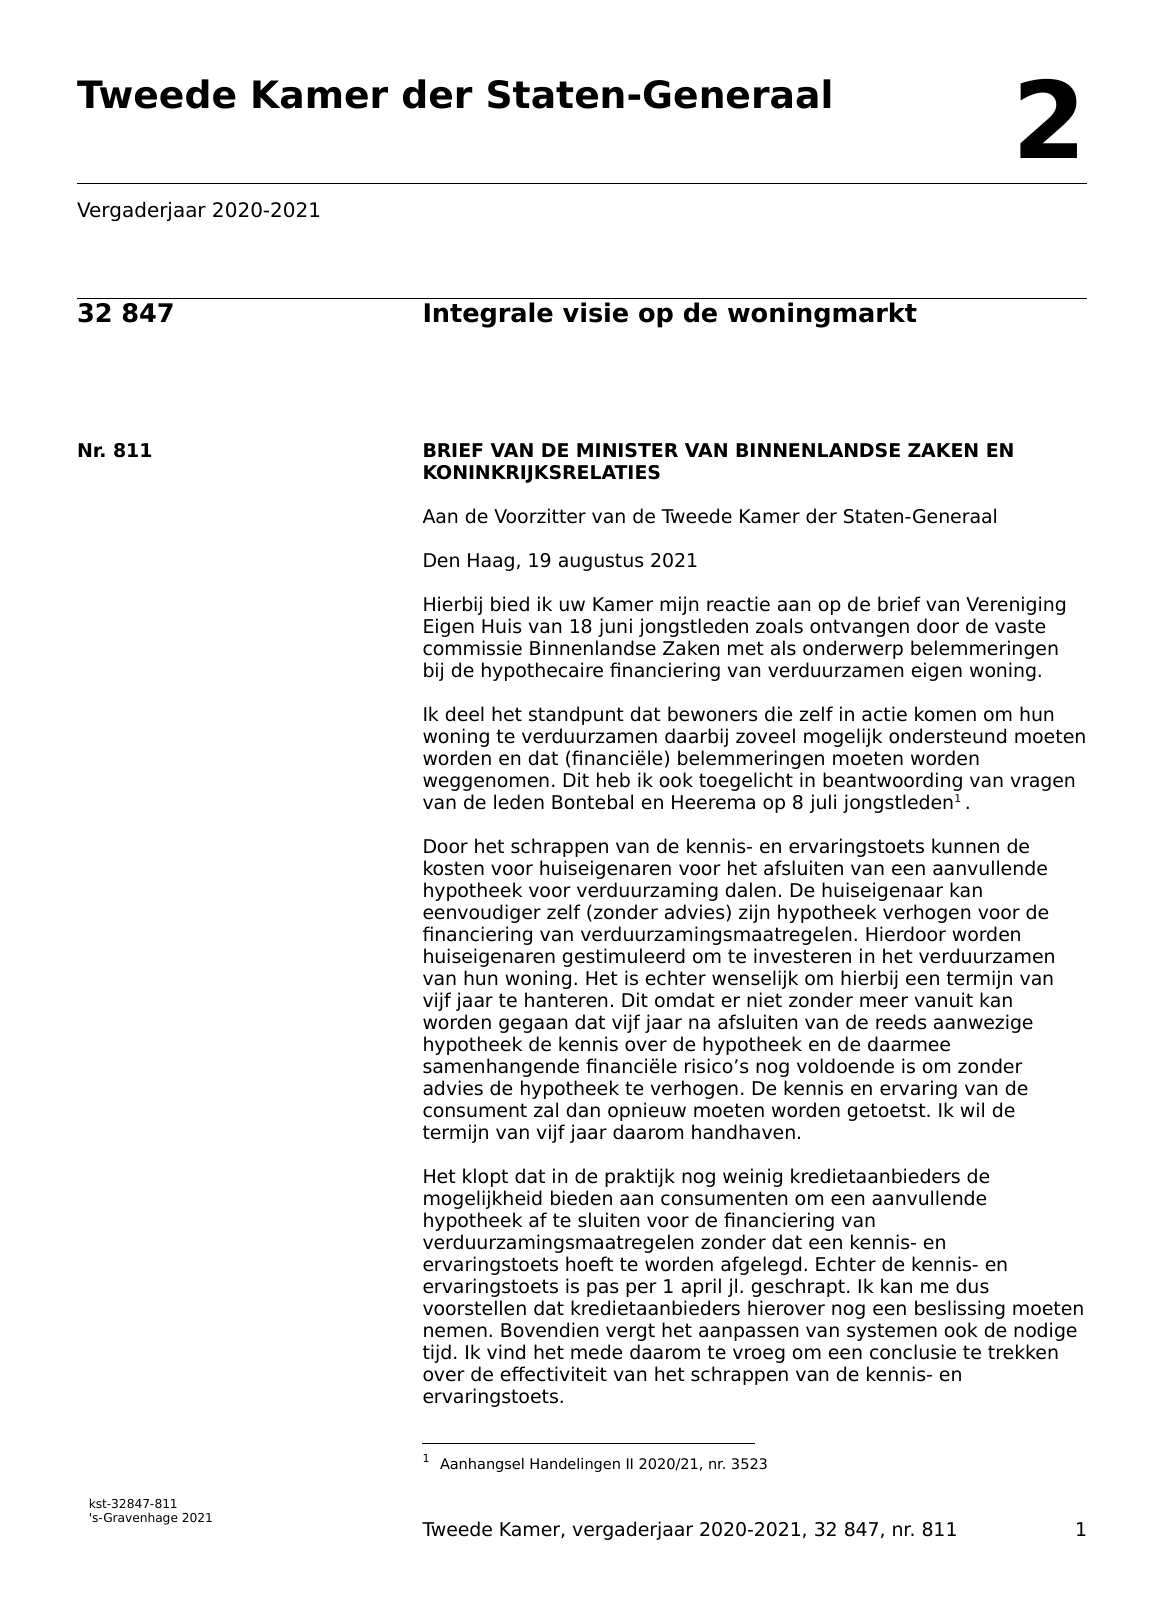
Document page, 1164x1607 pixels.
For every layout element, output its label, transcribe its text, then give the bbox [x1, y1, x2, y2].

table_header Tweede Kamer der Staten-Generaal [77, 59, 886, 183]
text Door het schrappen van de kennis- en ervaringstoets kunnen de kosten voor huiseigenaren voor het afsluiten van een aanvullende hypotheek voor verduurzaming dalen. De huiseigenaar kan eenvoudiger zelf (zonder advies) zijn hypotheek verhogen voor de financiering van verduurzamingsmaatregelen. Hierdoor worden huiseigenaren gestimuleerd om te investeren in het verduurzamen van hun woning. Het is echter wenselijk om hierbij een termijn van vijf jaar te hanteren. Dit omdat er niet zonder meer vanuit kan worden gegaan dat vijf jaar na afsluiten van de reeds aanwezige hypotheek de kennis over de hypotheek en de daarmee samenhangende financiële risico’s nog voldoende is om zonder advies de hypotheek te verhogen. De kennis en ervaring van de consument zal dan opnieuw moeten worden getoetst. Ik wil de termijn van vijf jaar daarom handhaven. [422, 836, 1087, 1144]
text Aan de Voorzitter van de Tweede Kamer der Staten-Generaal [422, 506, 1087, 528]
text 's-Gravenhage 2021 [88, 1511, 323, 1525]
text Aanhangsel Handelingen II 2020/21, nr. 3523 [422, 1452, 1087, 1474]
text Het klopt dat in de praktijk nog weinig kredietaanbieders de mogelijkheid bieden aan consumenten om een aanvullende hypotheek af te sluiten voor de financiering van verduurzamingsmaatregelen zonder dat een kennis- en ervaringstoets hoeft te worden afgelegd. Echter de kennis- en ervaringstoets is pas per 1 april jl. geschrapt. Ik kan me dus voorstellen dat kredietaanbieders hierover nog een beslissing moeten nemen. Bovendien vergt het aanpassen van systemen ook de nodige tijd. Ik vind het mede daarom te vroeg om een conclusie te trekken over de effectiviteit van het schrappen van de kennis- en ervaringstoets. [422, 1166, 1087, 1408]
table_header 2 [886, 59, 1087, 183]
text Den Haag, 19 augustus 2021 [422, 550, 1087, 572]
text Hierbij bied ik uw Kamer mijn reactie aan op de brief van Vereniging Eigen Huis van 18 juni jongstleden zoals ontvangen door de vaste commissie Binnenlandse Zaken met als onderwerp belemmeringen bij de hypothecaire financiering van verduurzamen eigen woning. [422, 594, 1087, 682]
text kst-32847-811 [88, 1497, 323, 1511]
subtitle Nr. 811 BRIEF VAN DE MINISTER VAN BINNENLANDSE ZAKEN EN KONINKRIJKSRELATIES [77, 440, 1087, 484]
table_cell Vergaderjaar 2020-2021 [77, 184, 1087, 298]
subtitle 32 847 Integrale visie op de woningmarkt [77, 299, 1087, 329]
text Ik deel het standpunt dat bewoners die zelf in actie komen om hun woning te verduurzamen daarbij zoveel mogelijk ondersteund moeten worden en dat (financiële) belemmeringen moeten worden weggenomen. Dit heb ik ook toegelicht in beantwoording van vragen van de leden Bontebal en Heerema op 8 juli jongstleden. [422, 704, 1087, 814]
